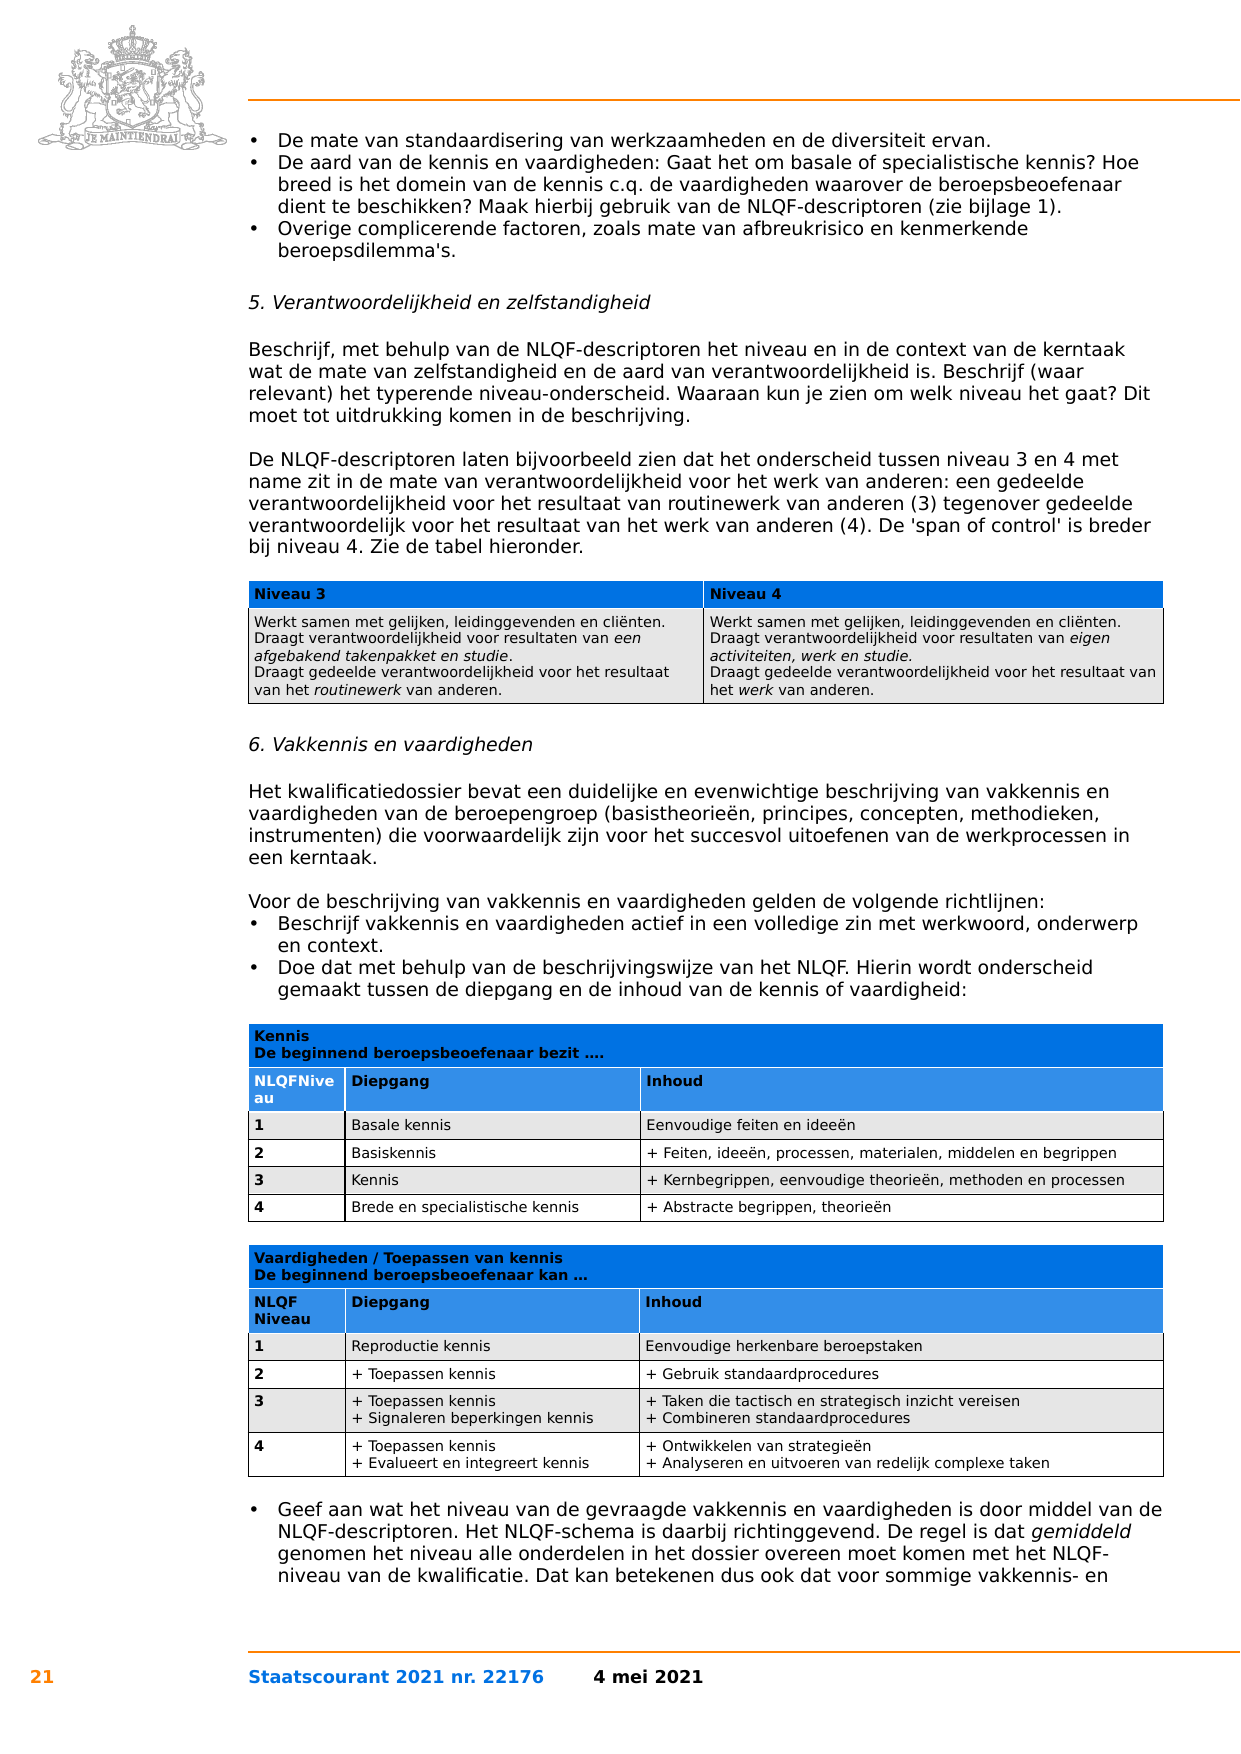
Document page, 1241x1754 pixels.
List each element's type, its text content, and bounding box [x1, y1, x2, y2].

table_cell Eenvoudige herkenbare beroepstaken [640, 1334, 1163, 1360]
table_cell 1 [249, 1334, 345, 1360]
table_cell + Taken die tactisch en strategisch inzicht vereisen + Combineren standaardprocedures [640, 1389, 1163, 1432]
text • Geef aan wat het niveau van de gevraagde vakkennis en vaardigheden is door middel van de NLQF-descriptoren. Het NLQF-schema is daarbij richtinggevend. De regel is dat gemiddeld genomen het niveau alle onderdelen in het dossier overeen moet komen met het NLQF-niveau van de kwalificatie. Dat kan betekenen dus ook dat voor sommige vakkennis- en [248, 1499, 1163, 1587]
table_cell 3 [249, 1389, 345, 1432]
text • Doe dat met behulp van de beschrijvingswijze van het NLQF. Hierin wordt onderscheid gemaakt tussen de diepgang en de inhoud van de kennis of vaardigheid: [248, 957, 1163, 1001]
subtitle 5. Verantwoordelijkheid en zelfstandigheid [248, 292, 1163, 314]
table_header Niveau 3 [249, 581, 703, 608]
text • De mate van standaardisering van werkzaamheden en de diversiteit ervan. [248, 130, 1163, 152]
table_cell + Gebruik standaardprocedures [640, 1361, 1163, 1387]
table_cell Werkt samen met gelijken, leidinggevenden en cliënten. Draagt verantwoordelijkheid voor resultaten van eigen activiteiten, werk en studie. Draagt gedeelde verantwoordelijkheid voor het resultaat van het werk van anderen. [704, 609, 1163, 703]
table_cell + Feiten, ideeën, processen, materialen, middelen en begrippen [641, 1140, 1163, 1166]
table_cell Brede en specialistische kennis [346, 1195, 640, 1221]
table_header Kennis De beginnend beroepsbeoefenaar bezit …. [249, 1024, 1163, 1067]
text Beschrijf, met behulp van de NLQF-descriptoren het niveau en in de context van de kerntaak wat de mate van zelfstandigheid en de aard van verantwoordelijkheid is. Beschrijf (waar relevant) het typerende niveau-onderscheid. Waaraan kun je zien om welk niveau het gaat? Dit moet tot uitdrukking komen in de beschrijving. [248, 339, 1163, 427]
table_cell Inhoud [640, 1289, 1163, 1333]
text De NLQF-descriptoren laten bijvoorbeeld zien dat het onderscheid tussen niveau 3 en 4 met name zit in de mate van verantwoordelijkheid voor het werk van anderen: een gedeelde verantwoordelijkheid voor het resultaat van routinewerk van anderen (3) tegenover gedeelde verantwoordelijk voor het resultaat van het werk van anderen (4). De 'span of control' is breder bij niveau 4. Zie de tabel hieronder. [248, 448, 1163, 558]
table_cell Reproductie kennis [346, 1334, 639, 1360]
table_cell 2 [249, 1361, 345, 1387]
table_cell + Ontwikkelen van strategieën + Analyseren en uitvoeren van redelijk complexe taken [640, 1433, 1163, 1476]
table_header Vaardigheden / Toepassen van kennis De beginnend beroepsbeoefenaar kan … [249, 1245, 1163, 1288]
table_cell Kennis [346, 1167, 640, 1193]
table_cell + Toepassen kennis + Evalueert en integreert kennis [346, 1433, 639, 1476]
table_cell Basiskennis [346, 1140, 640, 1166]
table_cell NLQF Niveau [249, 1289, 345, 1333]
table_cell Basale kennis [346, 1113, 640, 1139]
table_cell 2 [249, 1140, 344, 1166]
table_cell Werkt samen met gelijken, leidinggevenden en cliënten. Draagt verantwoordelijkheid voor resultaten van een afgebakend takenpakket en studie. Draagt gedeelde verantwoordelijkheid voor het resultaat van het routinewerk van anderen. [249, 609, 703, 703]
table_cell 4 [249, 1433, 345, 1476]
text • Beschrijf vakkennis en vaardigheden actief in een volledige zin met werkwoord, onderwerp en context. [248, 913, 1163, 957]
text Voor de beschrijving van vakkennis en vaardigheden gelden de volgende richtlijnen: [248, 891, 1163, 913]
table_cell Inhoud [641, 1068, 1163, 1111]
table_cell 3 [249, 1167, 344, 1193]
subtitle 6. Vakkennis en vaardigheden [248, 734, 1163, 756]
table_cell Diepgang [346, 1289, 639, 1333]
table_cell 1 [249, 1113, 344, 1139]
text • De aard van de kennis en vaardigheden: Gaat het om basale of specialistische kennis? Hoe breed is het domein van de kennis c.q. de vaardigheden waarover de beroepsbeoefenaar dient te beschikken? Maak hierbij gebruik van de NLQF-descriptoren (zie bijlage 1). [248, 152, 1163, 218]
table_cell + Toepassen kennis [346, 1361, 639, 1387]
table_cell NLQFNiveau [249, 1068, 344, 1111]
text • Overige complicerende factoren, zoals mate van afbreukrisico en kenmerkende beroepsdilemma's. [248, 218, 1163, 262]
table_cell + Kernbegrippen, eenvoudige theorieën, methoden en processen [641, 1167, 1163, 1193]
table_cell + Toepassen kennis + Signaleren beperkingen kennis [346, 1389, 639, 1432]
table_header Niveau 4 [704, 581, 1163, 608]
table_cell + Abstracte begrippen, theorieën [641, 1195, 1163, 1221]
text Het kwalificatiedossier bevat een duidelijke en evenwichtige beschrijving van vakkennis en vaardigheden van de beroepengroep (basistheorieën, principes, concepten, methodieken, instrumenten) die voorwaardelijk zijn voor het succesvol uitoefenen van de werkprocessen in een kerntaak. [248, 781, 1163, 869]
picture [38, 25, 227, 150]
table_cell Eenvoudige feiten en ideeën [641, 1113, 1163, 1139]
table_cell 4 [249, 1195, 344, 1221]
table_cell Diepgang [346, 1068, 640, 1111]
